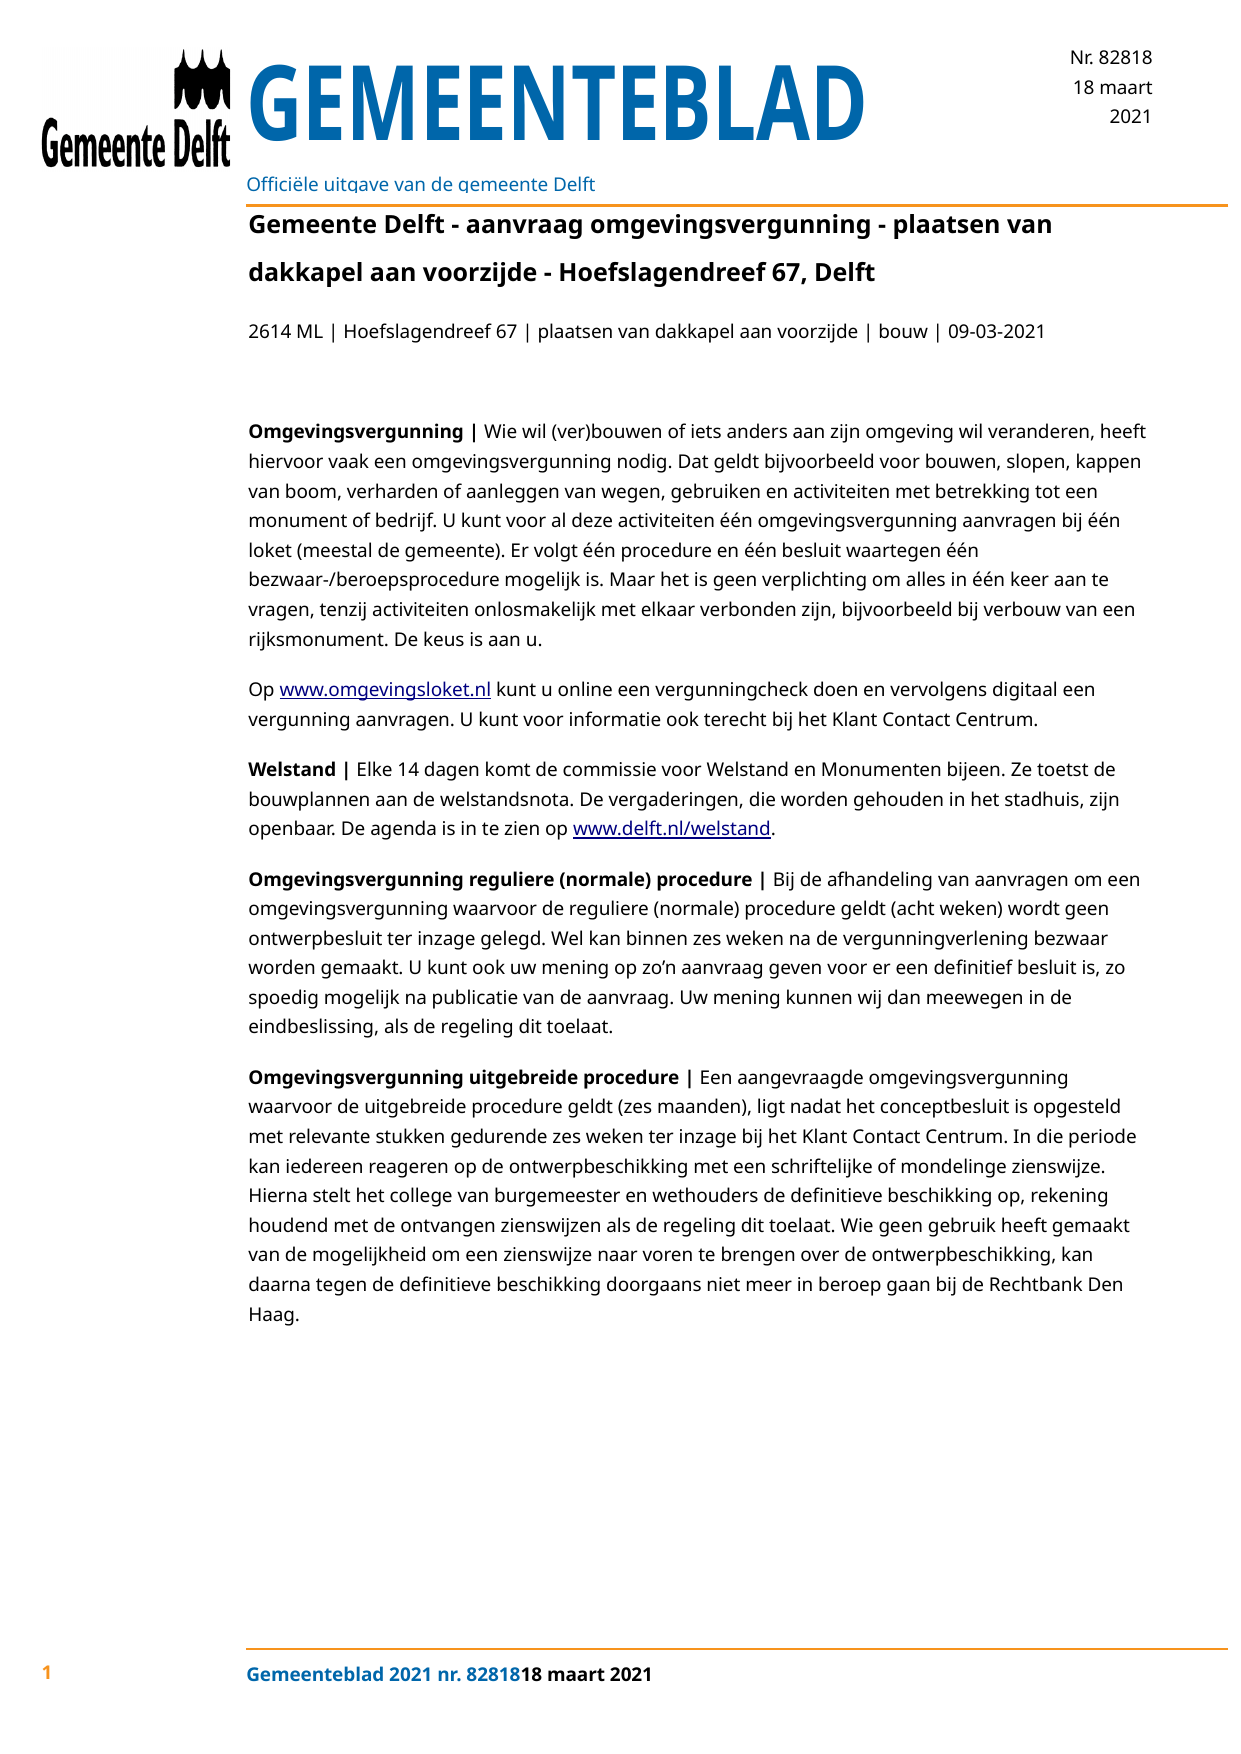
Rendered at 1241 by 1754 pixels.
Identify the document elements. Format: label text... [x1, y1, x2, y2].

text Omgevingsvergunning reguliere (normale) procedure | Bij de afhandeling van aanvragen om een omgevingsvergunning waarvoor de reguliere (normale) procedure geldt (acht weken) wordt geen ontwerpbesluit ter inzage gelegd. Wel kan binnen zes weken na de vergunningverlening bezwaar worden gemaakt. U kunt ook uw mening op zo’n aanvraag geven voor er een definitief besluit is, zo spoedig mogelijk na publicatie van de aanvraag. Uw mening kunnen wij dan meewegen in de eindbeslissing, als de regeling dit toelaat. [248, 866, 1152, 1039]
text Omgevingsvergunning | Wie wil (ver)bouwen of iets anders aan zijn omgeving wil veranderen, heeft hiervoor vaak een omgevingsvergunning nodig. Dat geldt bijvoorbeeld voor bouwen, slopen, kappen van boom, verharden of aanleggen van wegen, gebruiken en activiteiten met betrekking tot een monument of bedrijf. U kunt voor al deze activiteiten één omgevingsvergunning aanvragen bij één loket (meestal de gemeente). Er volgt één procedure en één besluit waartegen één bezwaar-/beroepsprocedure mogelijk is. Maar het is geen verplichting om alles in één keer aan te vragen, tenzij activiteiten onlosmakelijk met elkaar verbonden zijn, bijvoorbeeld bij verbouw van een rijksmonument. De keus is aan u. [248, 419, 1152, 652]
text Gemeente Delft - aanvraag omgevingsvergunning - plaatsen van dakkapel aan voorzijde - Hoefslagendreef 67, Delft [248, 207, 1152, 288]
text Welstand | Elke 14 dagen komt de commissie voor Welstand en Monumenten bijeen. Ze toetst de bouwplannen aan de welstandsnota. De vergaderingen, die worden gehouden in het stadhuis, zijn openbaar. De agenda is in te zien op www.delft.nl/welstand. [248, 756, 1152, 841]
text Omgevingsvergunning uitgebreide procedure | Een aangevraagde omgevingsvergunning waarvoor de uitgebreide procedure geldt (zes maanden), ligt nadat het conceptbesluit is opgesteld met relevante stukken gedurende zes weken ter inzage bij het Klant Contact Centrum. In die periode kan iedereen reageren op de ontwerpbeschikking met een schriftelijke of mondelinge zienswijze. Hierna stelt het college van burgemeester en wethouders de definitieve beschikking op, rekening houdend met de ontvangen zienswijzen als de regeling dit toelaat. Wie geen gebruik heeft gemaakt van de mogelijkheid om een zienswijze naar voren te brengen over de ontwerpbeschikking, kan daarna tegen de definitieve beschikking doorgaans niet meer in beroep gaan bij de Rechtbank Den Haag. [248, 1064, 1152, 1327]
text Op www.omgevingsloket.nl kunt u online een vergunningcheck doen en vervolgens digitaal een vergunning aanvragen. U kunt voor informatie ook terecht bij het Klant Contact Centrum. [248, 676, 1152, 732]
text 2614 ML | Hoefslagendreef 67 | plaatsen van dakkapel aan voorzijde | bouw | 09-03-2021 [248, 318, 1152, 344]
picture [41, 47, 231, 172]
